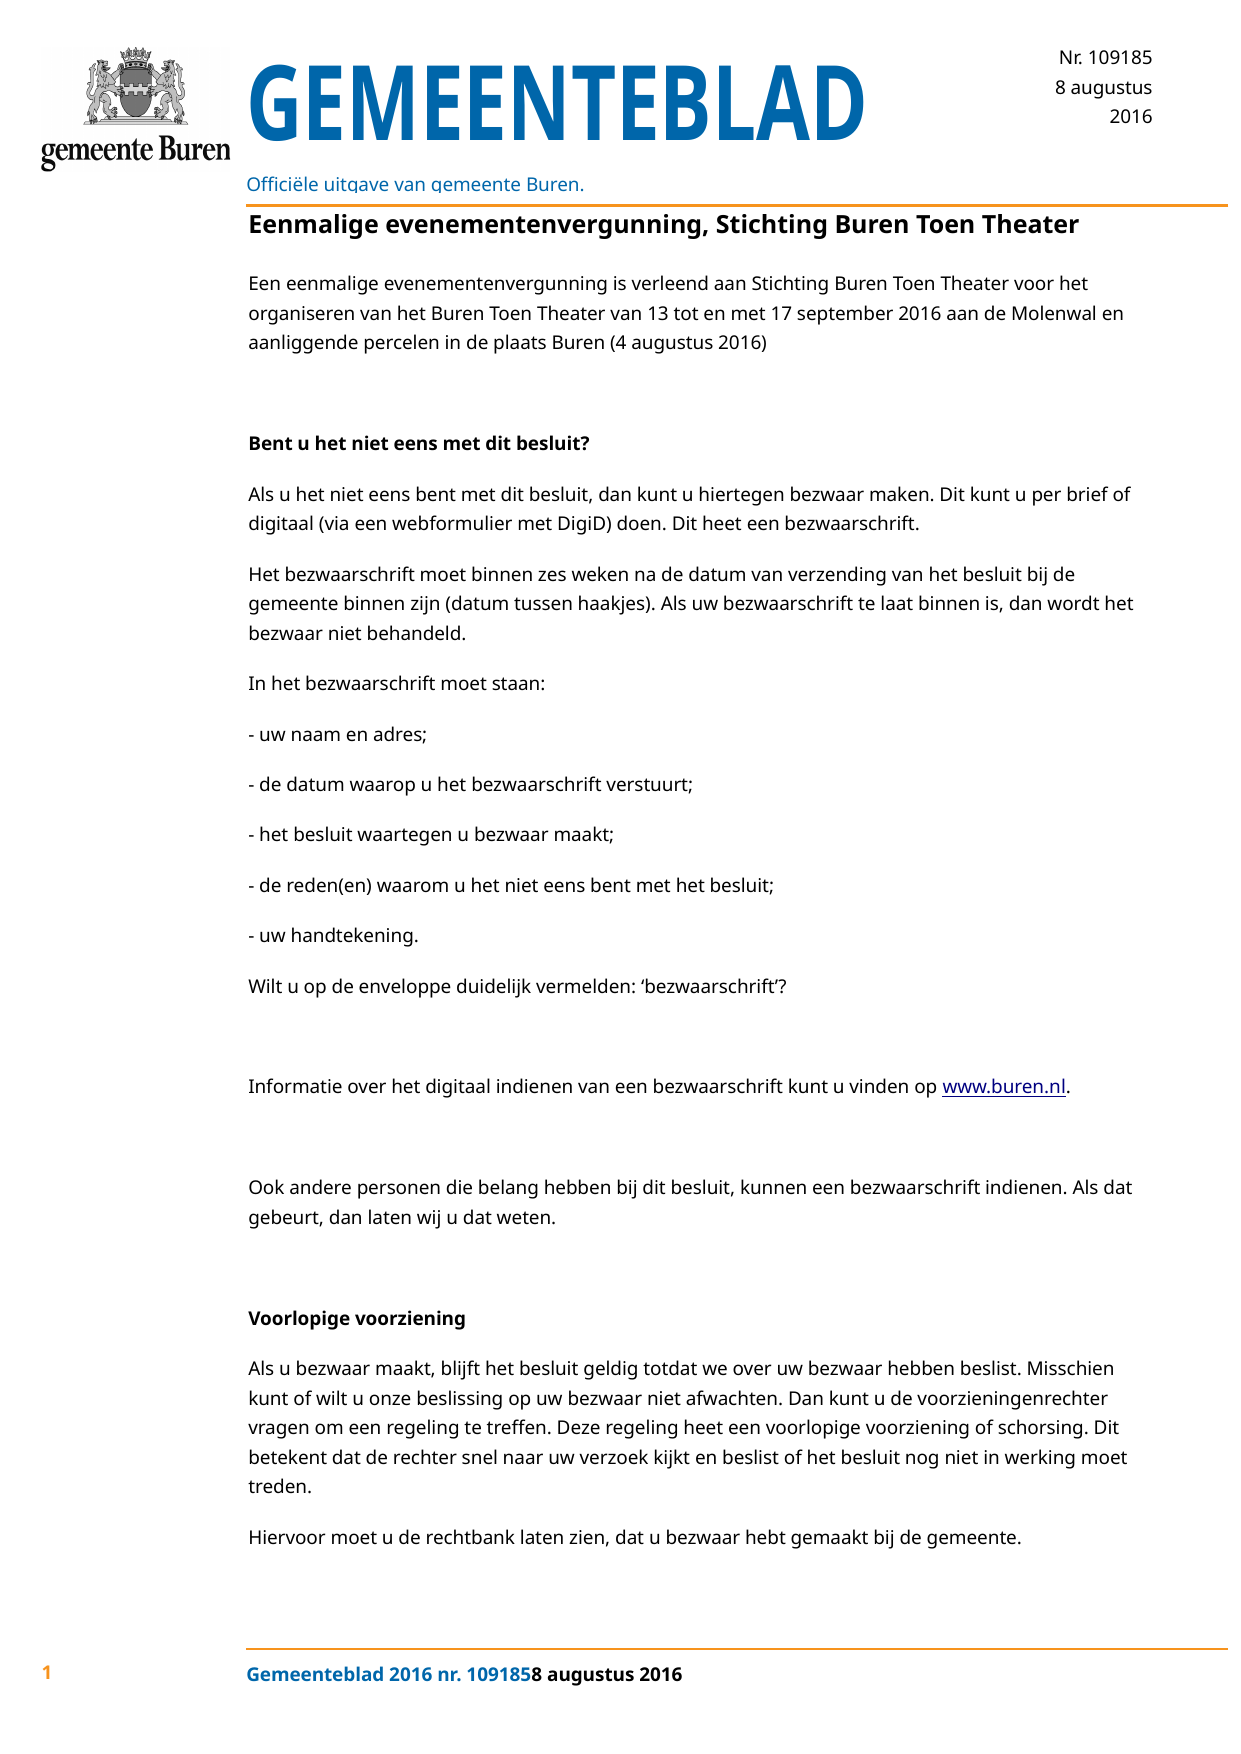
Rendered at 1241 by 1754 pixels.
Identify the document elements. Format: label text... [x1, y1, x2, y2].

text - de reden(en) waarom u het niet eens bent met het besluit; [248, 872, 1152, 898]
text Bent u het niet eens met dit besluit? [248, 430, 1152, 456]
text Een eenmalige evenementenvergunning is verleend aan Stichting Buren Toen Theater voor het organiseren van het Buren Toen Theater van 13 tot en met 17 september 2016 aan de Molenwal en aanliggende percelen in de plaats Buren (4 augustus 2016) [248, 270, 1152, 355]
text Als u bezwaar maakt, blijft het besluit geldig totdat we over uw bezwaar hebben beslist. Misschien kunt of wilt u onze beslissing op uw bezwaar niet afwachten. Dan kunt u de voorzieningenrechter vragen om een regeling te treffen. Deze regeling heet een voorlopige voorziening of schorsing. Dit betekent dat de rechter snel naar uw verzoek kijkt en beslist of het besluit nog niet in werking moet treden. [248, 1355, 1152, 1499]
text Als u het niet eens bent met dit besluit, dan kunt u hiertegen bezwaar maken. Dit kunt u per brief of digitaal (via een webformulier met DigiD) doen. Dit heet een bezwaarschrift. [248, 481, 1152, 536]
text - het besluit waartegen u bezwaar maakt; [248, 822, 1152, 847]
text Eenmalige evenementenvergunning, Stichting Buren Toen Theater [248, 207, 1152, 241]
text Wilt u op de enveloppe duidelijk vermelden: ‘bezwaarschrift’? [248, 973, 1152, 998]
text - uw naam en adres; [248, 721, 1152, 746]
text - de datum waarop u het bezwaarschrift verstuurt; [248, 771, 1152, 797]
text Voorlopige voorziening [248, 1305, 1152, 1331]
text - uw handtekening. [248, 922, 1152, 948]
text Ook andere personen die belang hebben bij dit besluit, kunnen een bezwaarschrift indienen. Als dat gebeurt, dan laten wij u dat weten. [248, 1174, 1152, 1230]
picture [41, 47, 231, 172]
text Informatie over het digitaal indienen van een bezwaarschrift kunt u vinden op www.buren.nl. [248, 1074, 1152, 1099]
text Het bezwaarschrift moet binnen zes weken na de datum van verzending van het besluit bij de gemeente binnen zijn (datum tussen haakjes). Als uw bezwaarschrift te laat binnen is, dan wordt het bezwaar niet behandeld. [248, 561, 1152, 646]
text Hiervoor moet u de rechtbank laten zien, dat u bezwaar hebt gemaakt bij de gemeente. [248, 1524, 1152, 1550]
text In het bezwaarschrift moet staan: [248, 670, 1152, 696]
